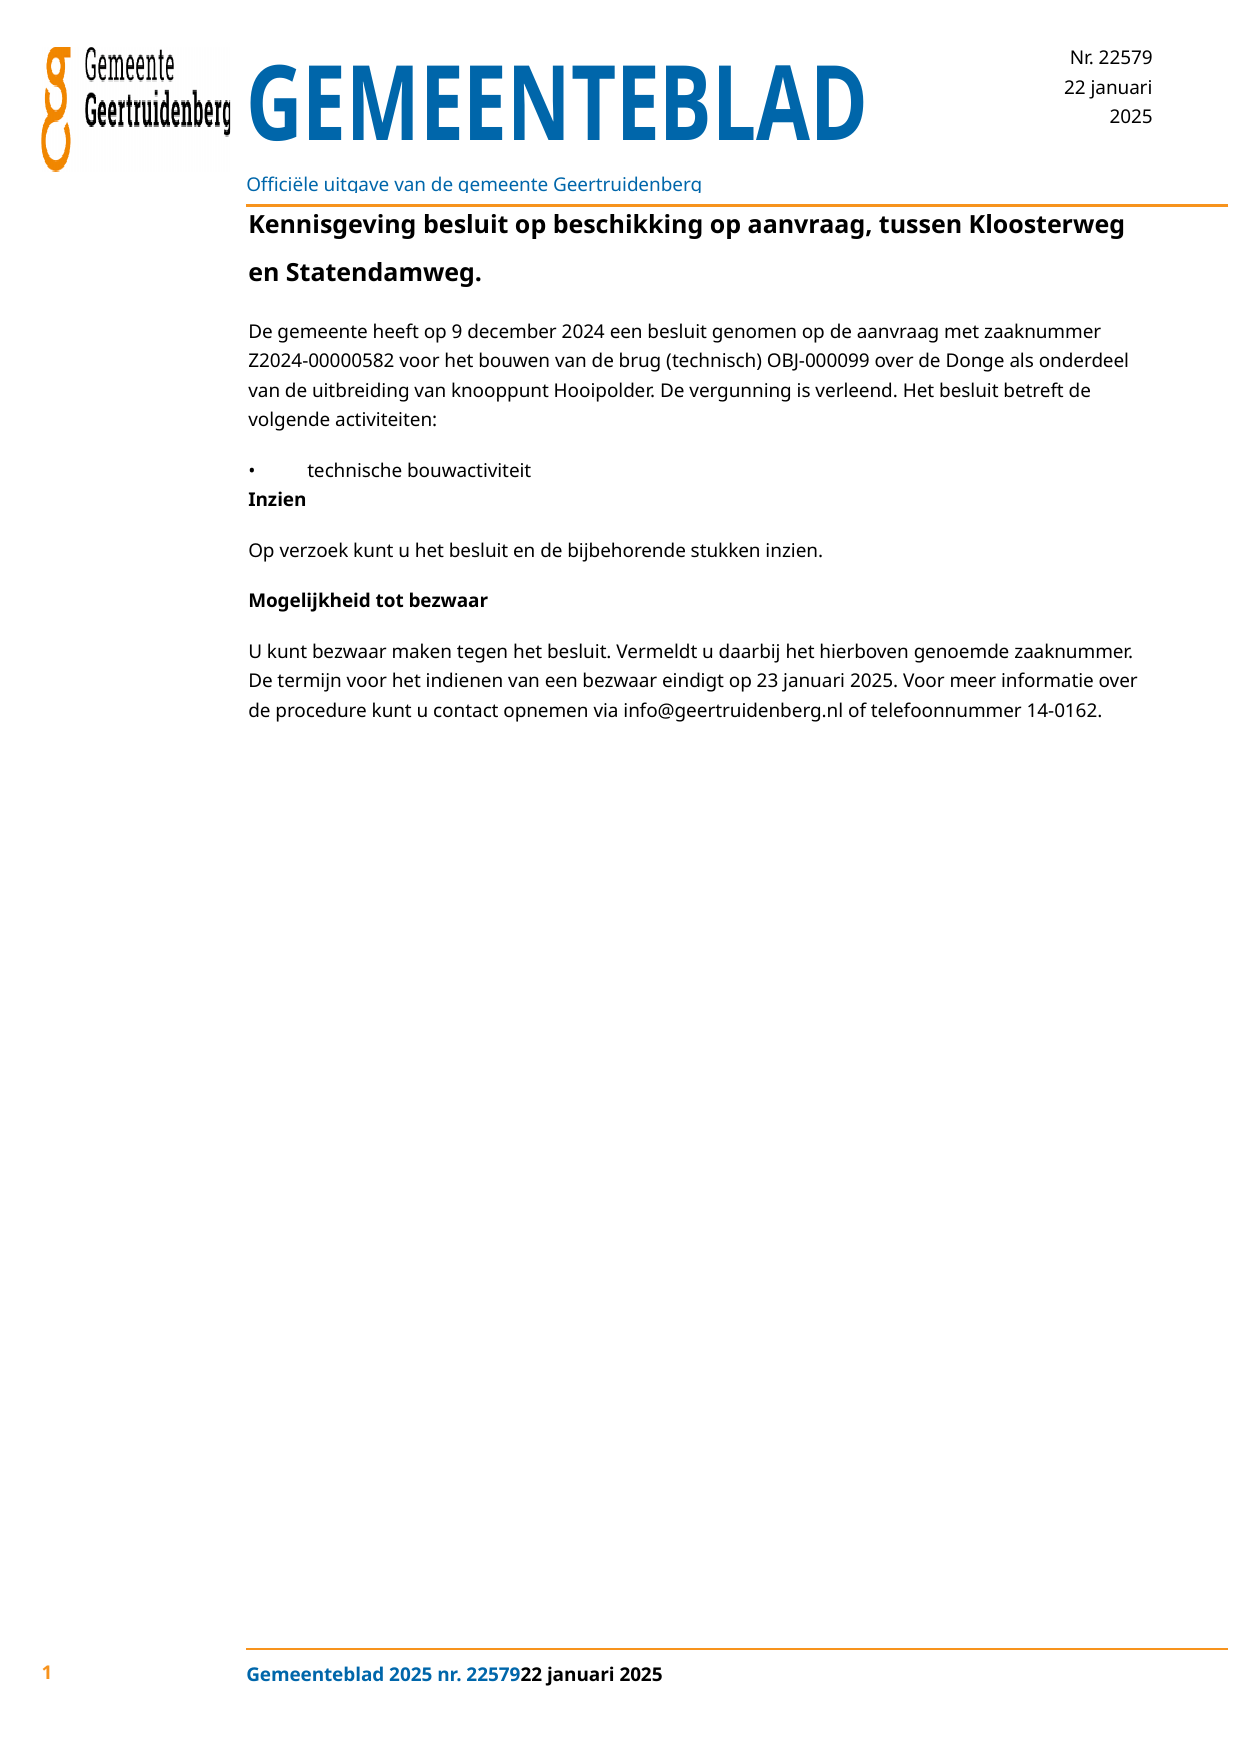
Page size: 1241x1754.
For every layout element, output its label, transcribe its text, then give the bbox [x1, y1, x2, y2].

text Kennisgeving besluit op beschikking op aanvraag, tussen Kloosterweg en Statendamweg. [248, 207, 1152, 288]
text Inzien [248, 487, 1152, 512]
text De gemeente heeft op 9 december 2024 een besluit genomen op de aanvraag met zaaknummer Z2024-00000582 voor het bouwen van de brug (technisch) OBJ-000099 over de Donge als onderdeel van de uitbreiding van knooppunt Hooipolder. De vergunning is verleend. Het besluit betreft de volgende activiteiten: [248, 318, 1152, 432]
text Op verzoek kunt u het besluit en de bijbehorende stukken inzien. [248, 537, 1152, 563]
list technische bouwactiviteit [248, 457, 1152, 483]
picture [41, 47, 231, 172]
text U kunt bezwaar maken tegen het besluit. Vermeldt u daarbij het hierboven genoemde zaaknummer. De termijn voor het indienen van een bezwaar eindigt op 23 januari 2025. Voor meer informatie over de procedure kunt u contact opnemen via info@geertruidenberg.nl of telefoonnummer 14-0162. [248, 638, 1152, 723]
text Mogelijkheid tot bezwaar [248, 587, 1152, 613]
